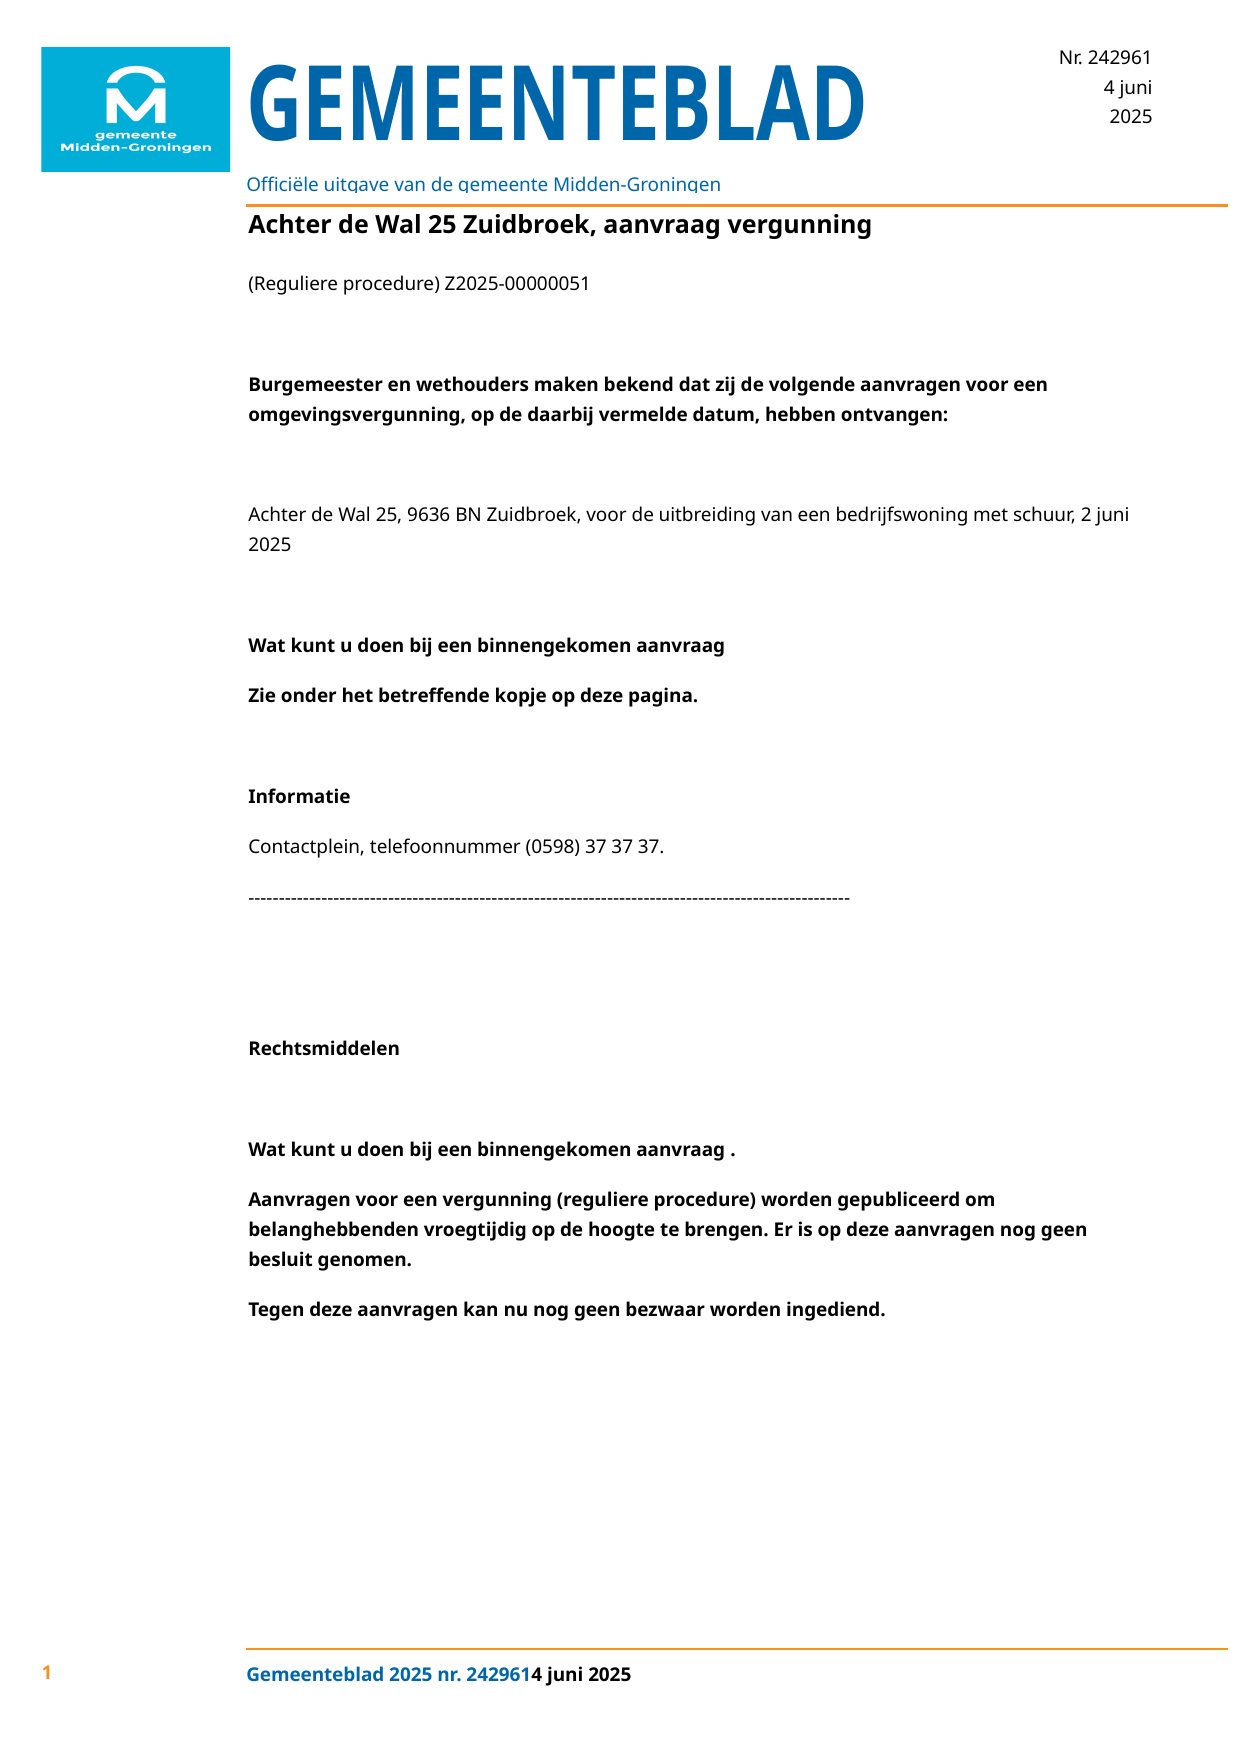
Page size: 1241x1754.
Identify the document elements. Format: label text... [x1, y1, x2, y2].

text Informatie [248, 783, 1152, 809]
picture [108, 66, 164, 82]
text (Reguliere procedure) Z2025-00000051 [248, 270, 1152, 296]
text Rechtsmiddelen [248, 1035, 1152, 1061]
picture [184, 146, 190, 153]
text --------------------------------------------------------------------------------------------------- [248, 884, 1152, 910]
text Contactplein, telefoonnummer (0598) 37 37 37. [248, 834, 1152, 859]
text Tegen deze aanvragen kan nu nog geen bezwaar worden ingediend. [248, 1296, 1152, 1322]
text Wat kunt u doen bij een binnengekomen aanvraag [248, 632, 1152, 658]
text Wat kunt u doen bij een binnengekomen aanvraag . [248, 1136, 1152, 1162]
picture [107, 89, 165, 122]
text Burgemeester en wethouders maken bekend dat zij de volgende aanvragen voor een omgevingsvergunning, op de daarbij vermelde datum, hebben ontvangen: [248, 371, 1152, 426]
text Aanvragen voor een vergunning (reguliere procedure) worden gepubliceerd om belanghebbenden vroegtijdig op de hoogte te brengen. Er is op deze aanvragen nog geen besluit genomen. [248, 1187, 1152, 1271]
text Achter de Wal 25 Zuidbroek, aanvraag vergunning [248, 207, 1152, 241]
text Zie onder het betreffende kopje op deze pagina. [248, 682, 1152, 708]
text Achter de Wal 25, 9636 BN Zuidbroek, voor de uitbreiding van een bedrijfswoning met schuur, 2 juni 2025 [248, 502, 1152, 557]
